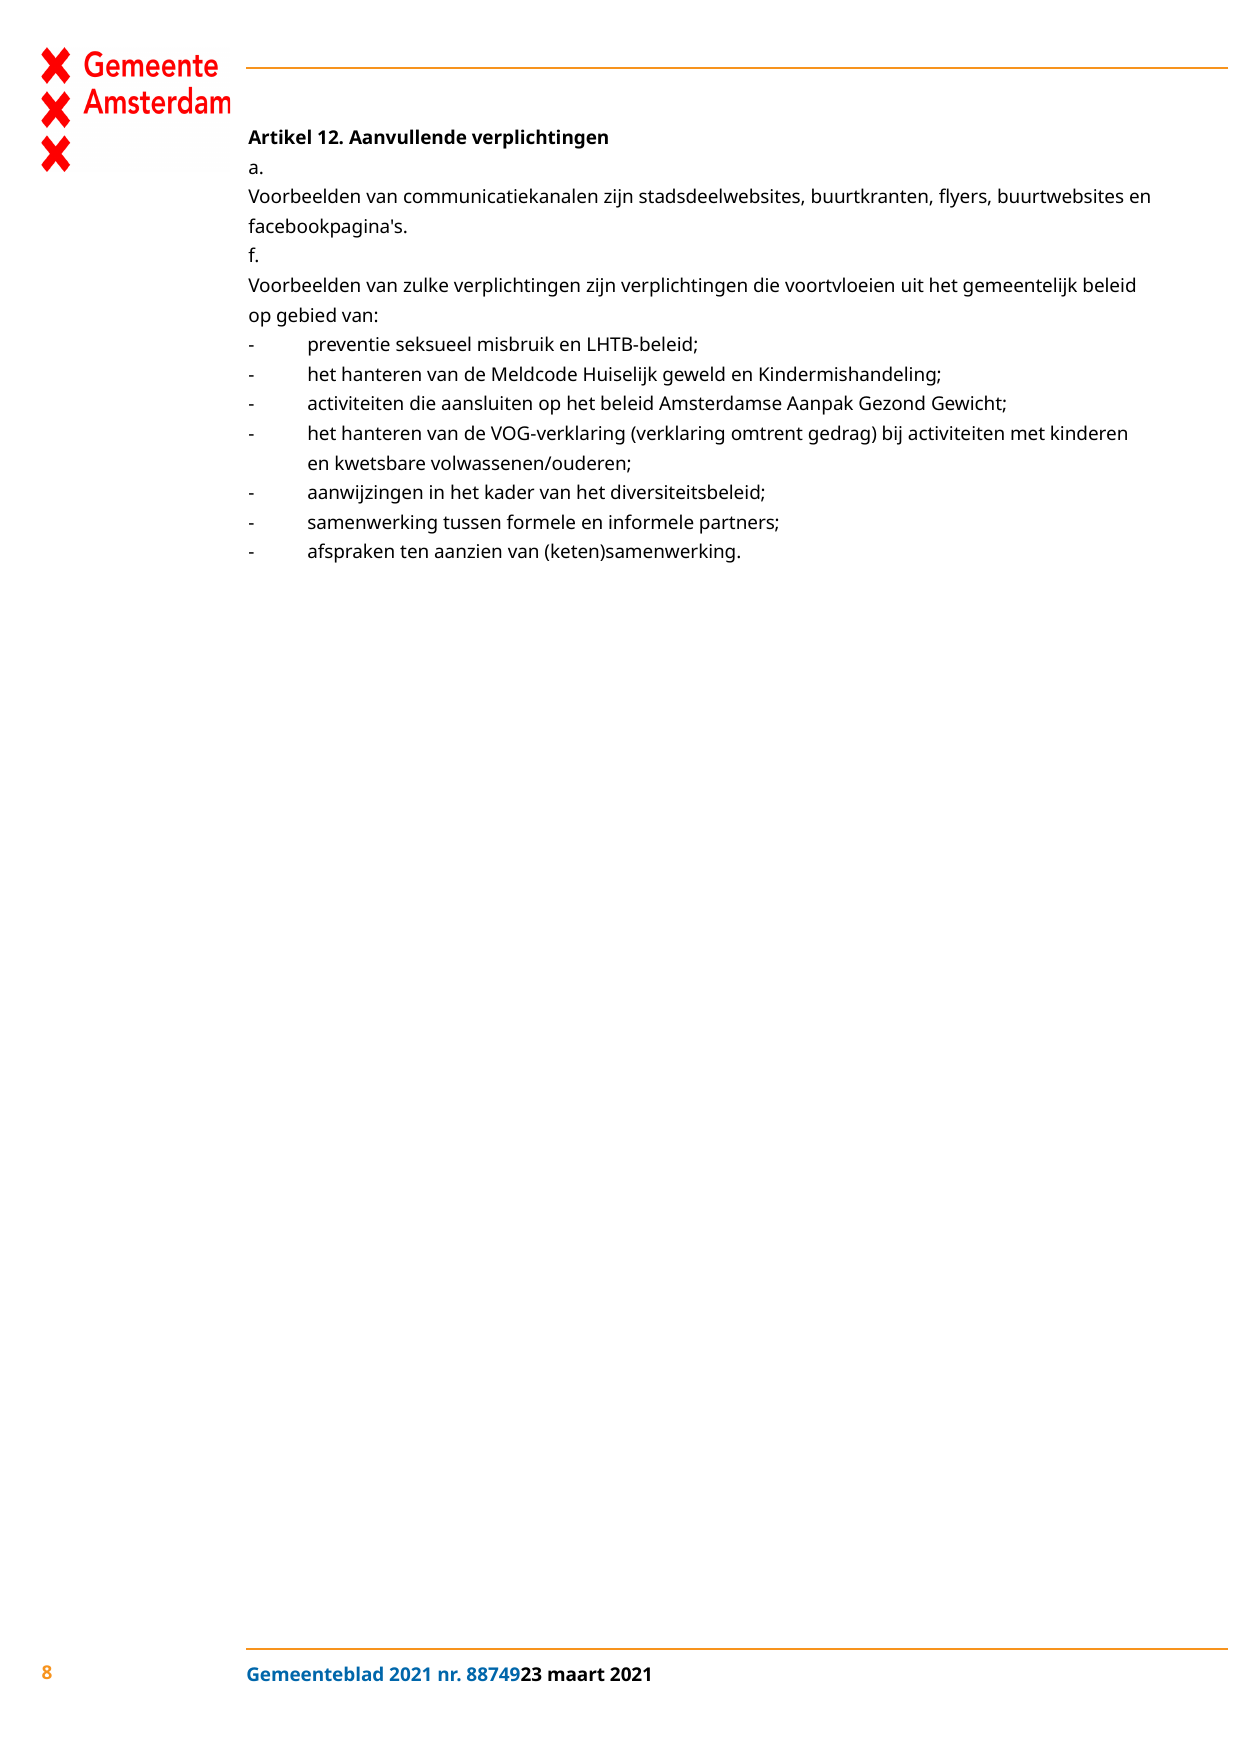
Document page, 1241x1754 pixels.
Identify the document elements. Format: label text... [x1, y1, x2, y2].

list activiteiten die aansluiten op het beleid Amsterdamse Aanpak Gezond Gewicht; [248, 391, 1152, 416]
text Voorbeelden van zulke verplichtingen zijn verplichtingen die voortvloeien uit het gemeentelijk beleid op gebied van: [248, 272, 1152, 328]
list aanwijzingen in het kader van het diversiteitsbeleid; [248, 479, 1152, 505]
text f. [248, 243, 1152, 268]
text Voorbeelden van communicatiekanalen zijn stadsdeelwebsites, buurtkranten, flyers, buurtwebsites en facebookpagina's. [248, 183, 1152, 239]
list het hanteren van de VOG-verklaring (verklaring omtrent gedrag) bij activiteiten met kinderen en kwetsbare volwassenen/ouderen; [248, 420, 1152, 476]
text Artikel 12. Aanvullende verplichtingen [248, 124, 1152, 150]
list samenwerking tussen formele en informele partners; [248, 509, 1152, 535]
list preventie seksueel misbruik en LHTB-beleid; [248, 331, 1152, 357]
list afspraken ten aanzien van (keten)samenwerking. [248, 538, 1152, 564]
text a. [248, 154, 1152, 180]
list het hanteren van de Meldcode Huiselijk geweld en Kindermishandeling; [248, 361, 1152, 387]
picture [41, 47, 231, 172]
